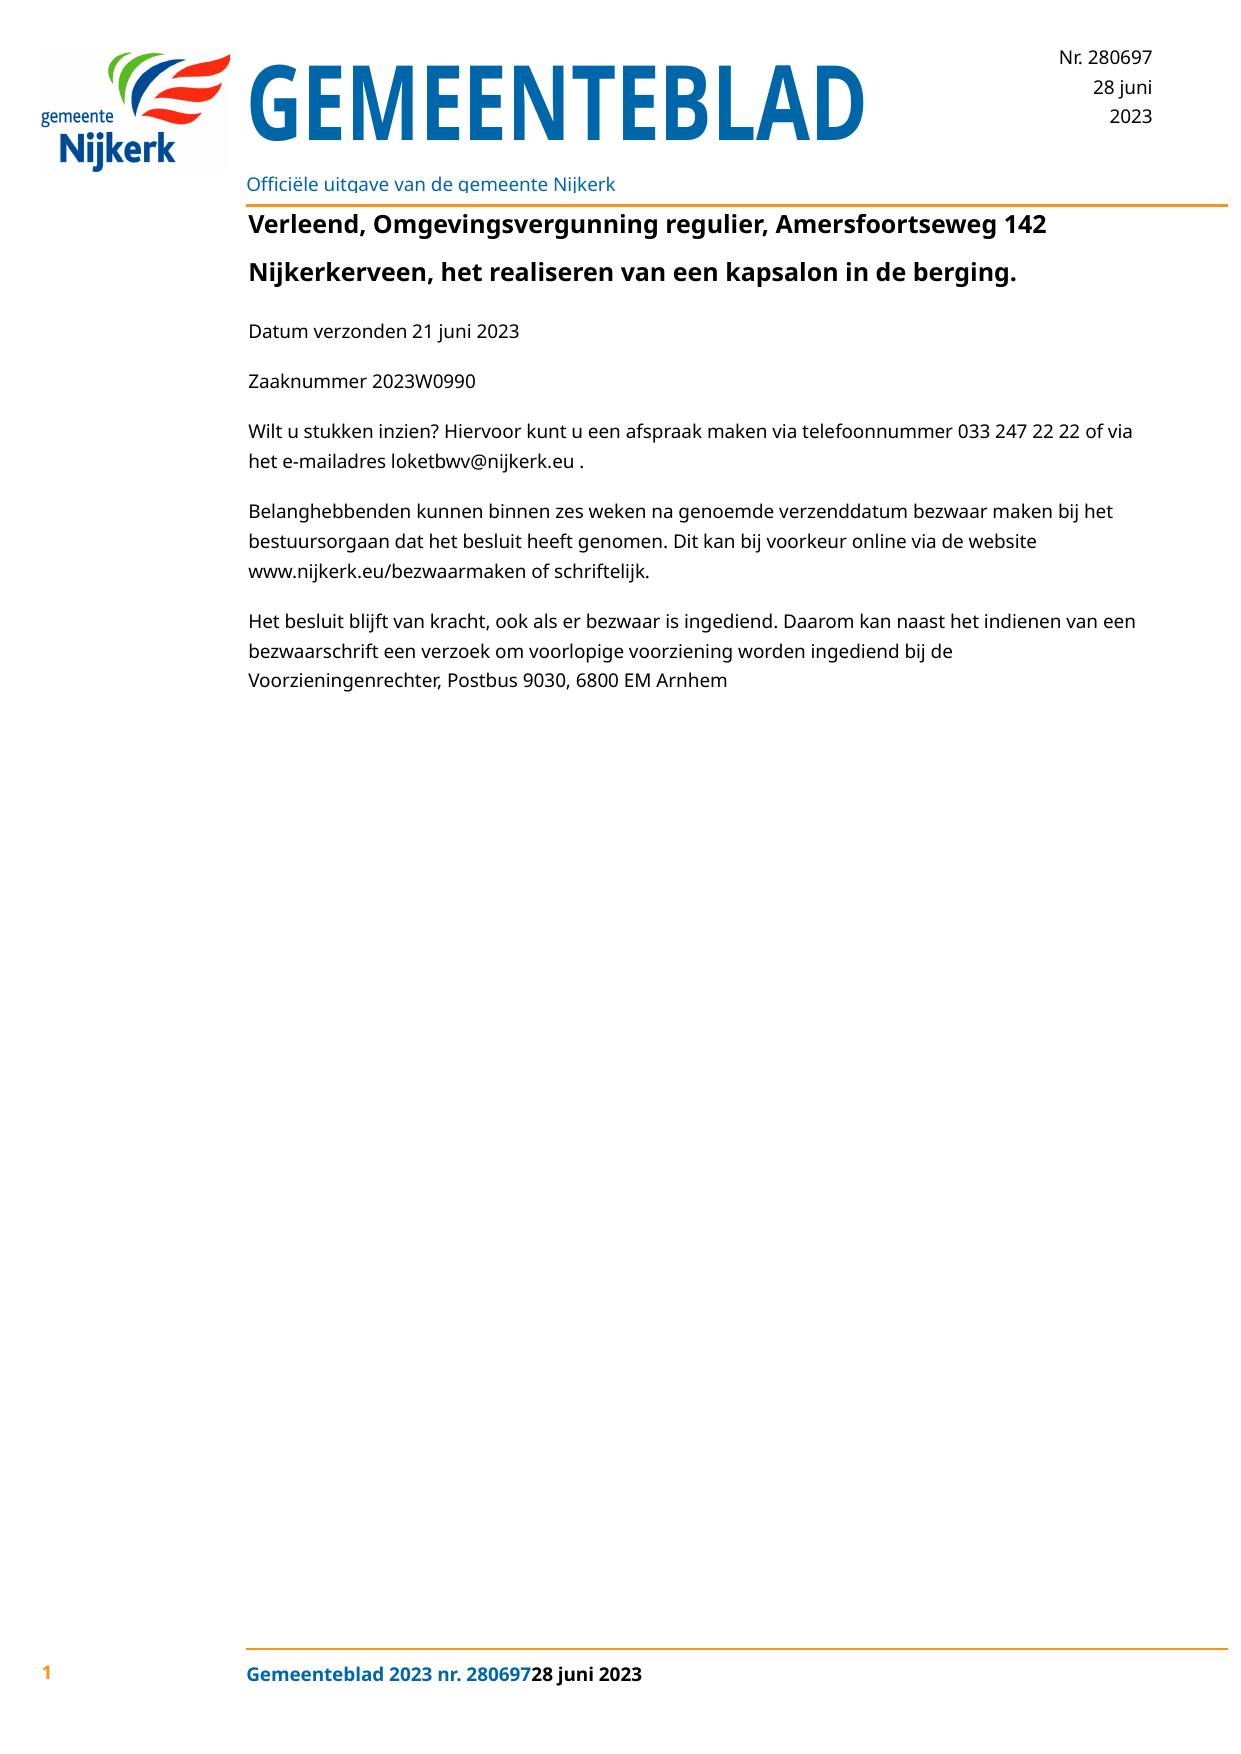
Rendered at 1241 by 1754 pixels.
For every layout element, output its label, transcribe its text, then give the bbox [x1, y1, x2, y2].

text Datum verzonden 21 juni 2023 [248, 318, 1152, 344]
text Wilt u stukken inzien? Hiervoor kunt u een afspraak maken via telefoonnummer 033 247 22 22 of via het e-mailadres loketbwv@nijkerk.eu . [248, 419, 1152, 474]
text Zaaknummer 2023W0990 [248, 368, 1152, 394]
text Het besluit blijft van kracht, ook als er bezwaar is ingediend. Daarom kan naast het indienen van een bezwaarschrift een verzoek om voorlopige voorziening worden ingediend bij de Voorzieningenrechter, Postbus 9030, 6800 EM Arnhem [248, 608, 1152, 693]
picture [41, 47, 231, 172]
text Verleend, Omgevingsvergunning regulier, Amersfoortseweg 142 Nijkerkerveen, het realiseren van een kapsalon in de berging. [248, 207, 1152, 288]
text Belanghebbenden kunnen binnen zes weken na genoemde verzenddatum bezwaar maken bij het bestuursorgaan dat het besluit heeft genomen. Dit kan bij voorkeur online via de website www.nijkerk.eu/bezwaarmaken of schriftelijk. [248, 499, 1152, 584]
